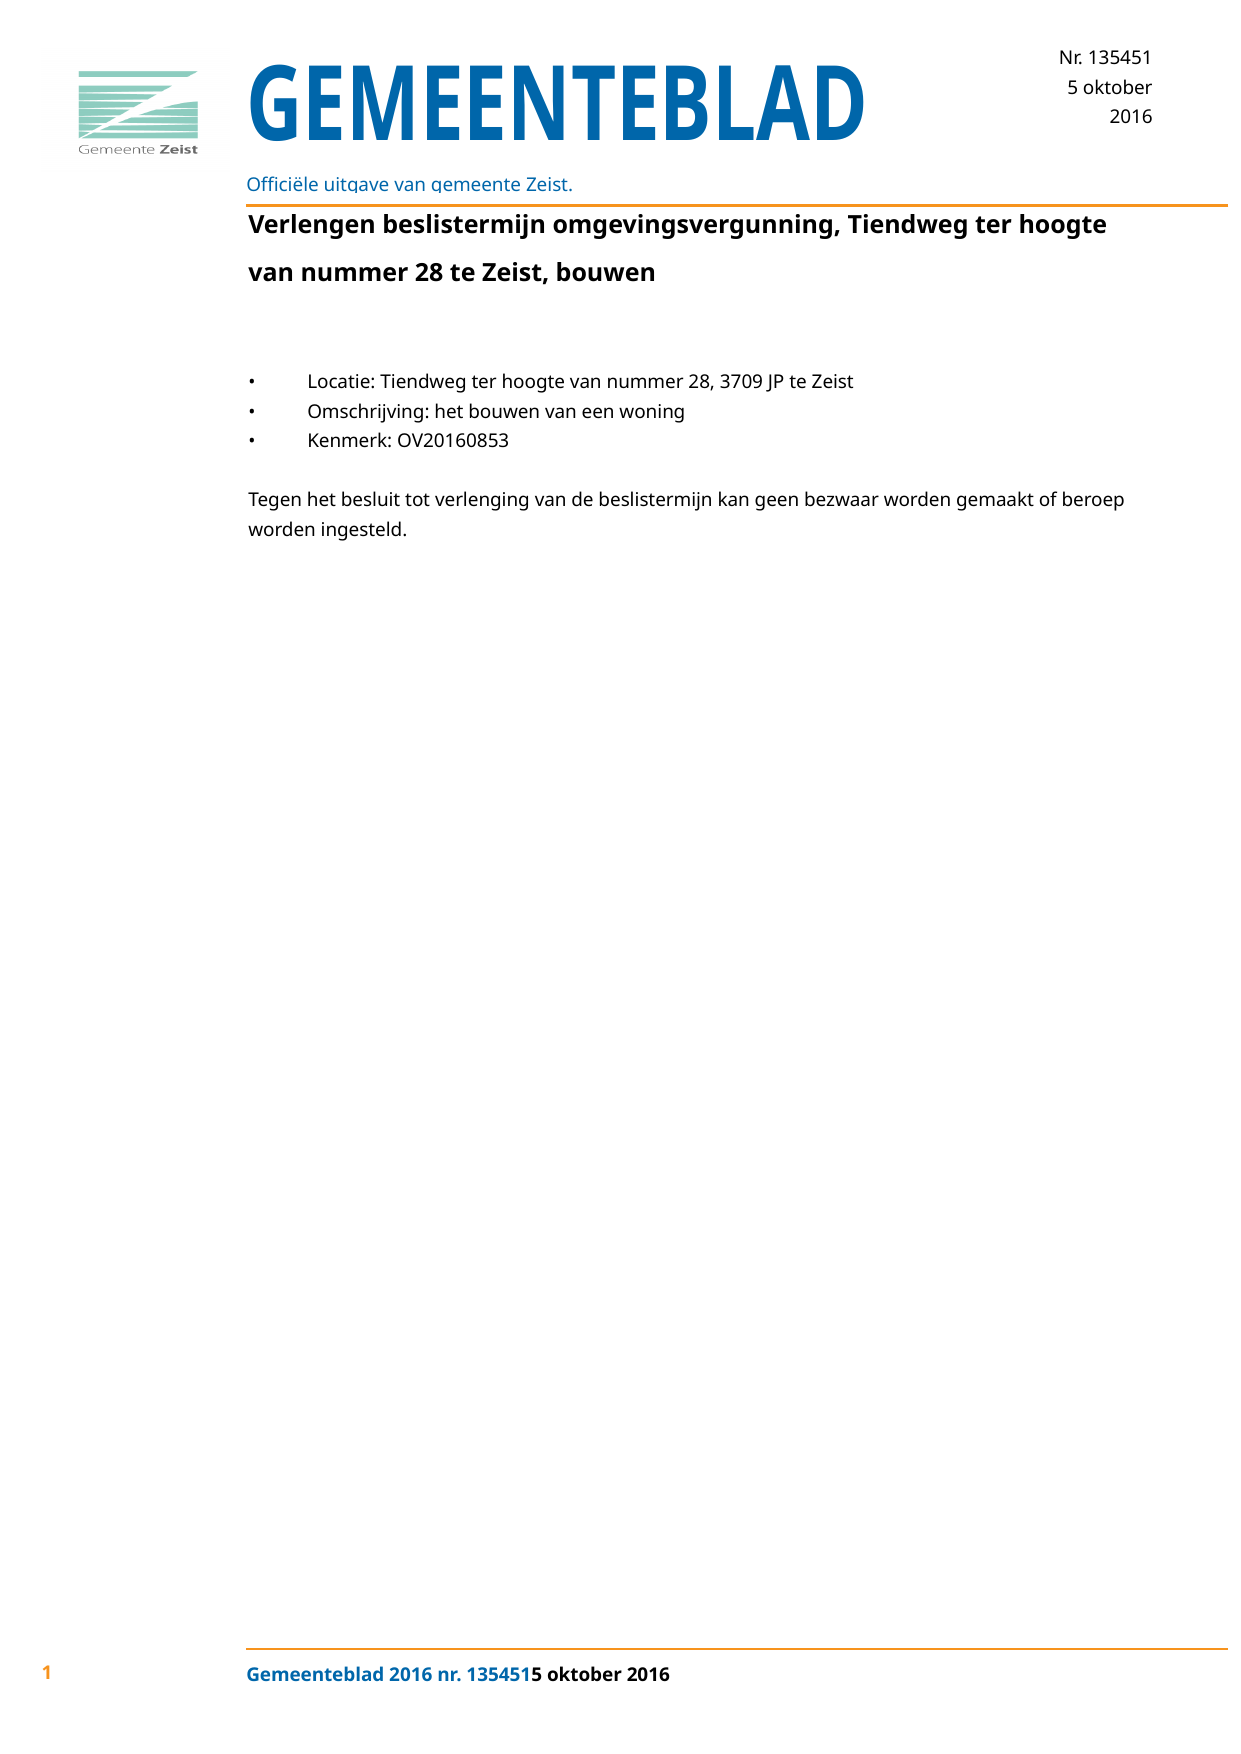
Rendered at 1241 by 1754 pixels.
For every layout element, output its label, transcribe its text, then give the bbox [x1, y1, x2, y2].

picture [41, 47, 231, 172]
text Verlengen beslistermijn omgevingsvergunning, Tiendweg ter hoogte van nummer 28 te Zeist, bouwen [248, 207, 1152, 288]
text Tegen het besluit tot verlenging van de beslistermijn kan geen bezwaar worden gemaakt of beroep worden ingesteld. [248, 487, 1152, 542]
list Omschrijving: het bouwen van een woning [248, 398, 1152, 424]
list Locatie: Tiendweg ter hoogte van nummer 28, 3709 JP te Zeist [248, 368, 1152, 394]
list Kenmerk: OV20160853 [248, 427, 1152, 453]
